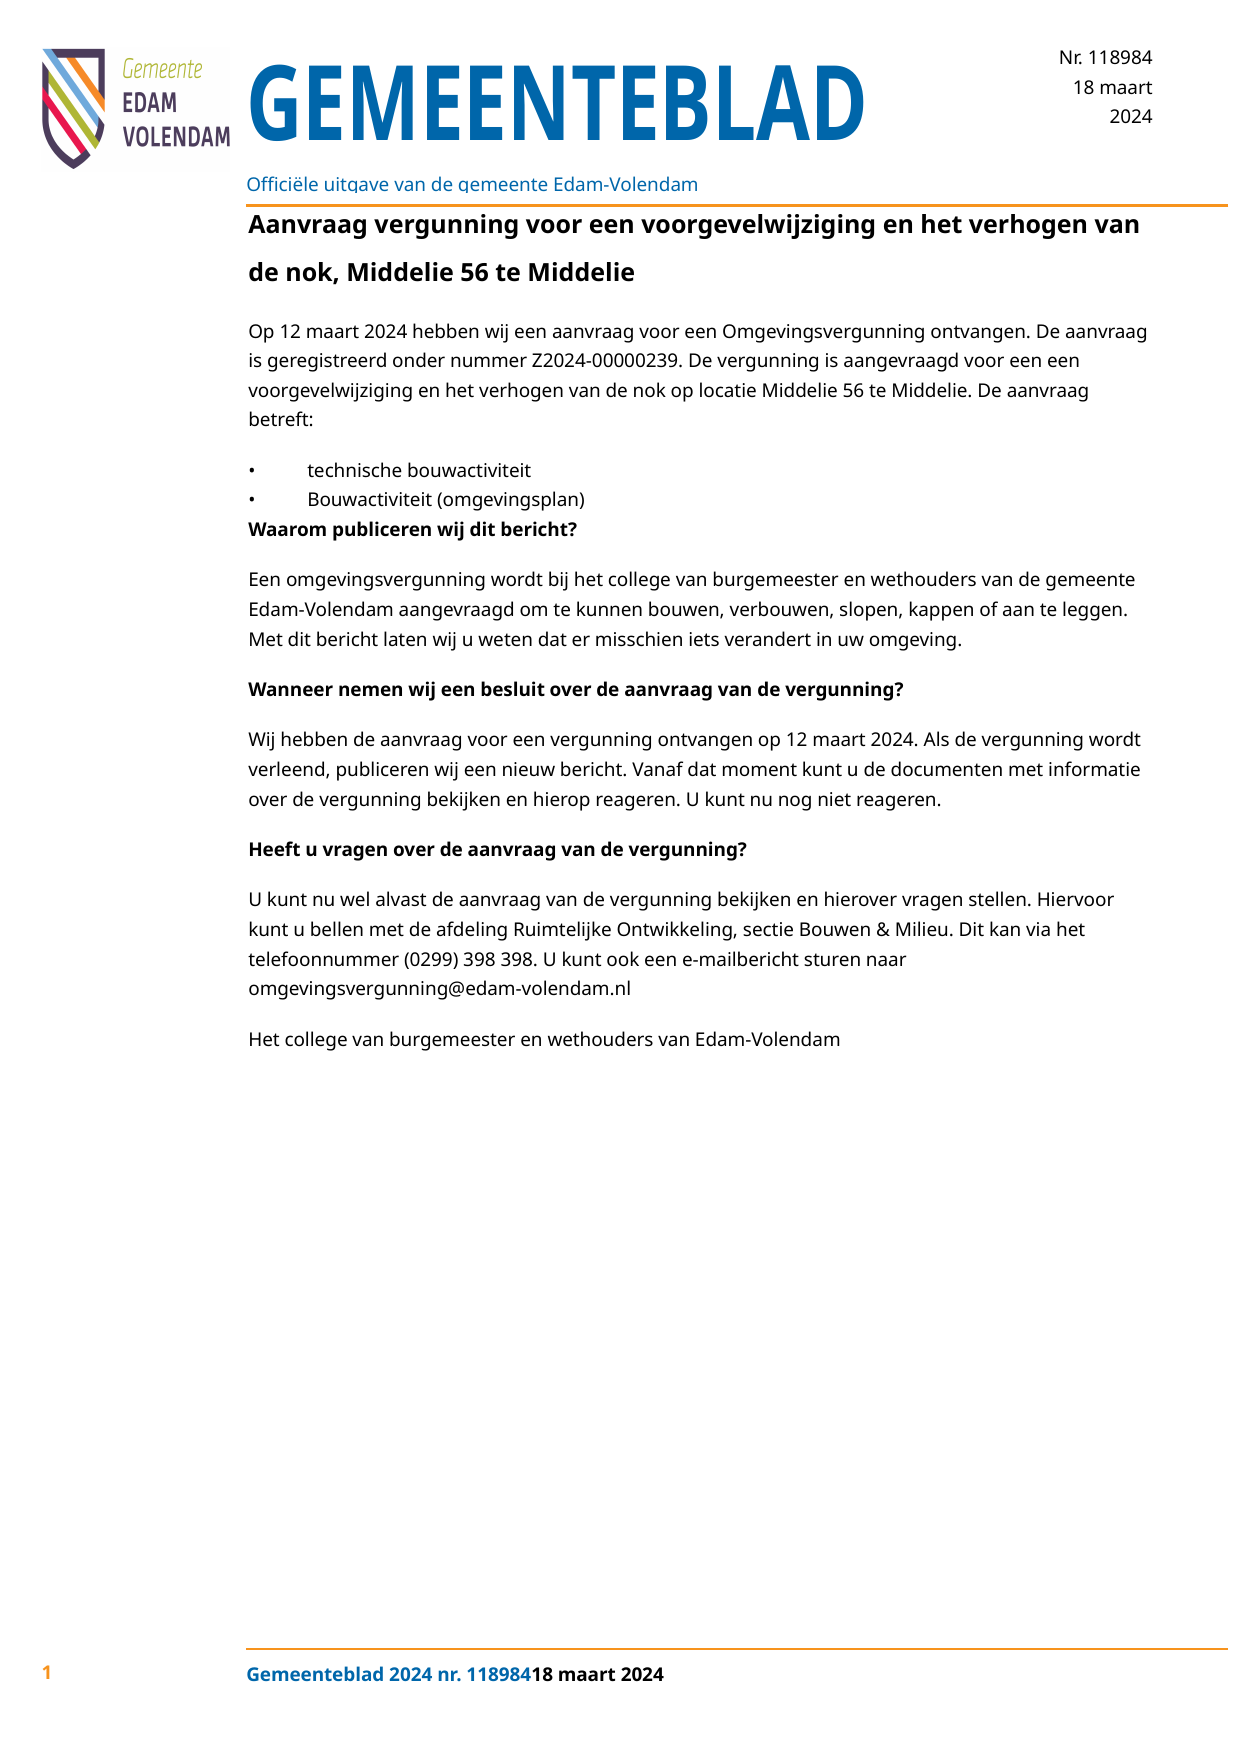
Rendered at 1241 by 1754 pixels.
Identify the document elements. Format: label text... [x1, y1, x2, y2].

text Een omgevingsvergunning wordt bij het college van burgemeester en wethouders van de gemeente Edam-Volendam aangevraagd om te kunnen bouwen, verbouwen, slopen, kappen of aan te leggen. Met dit bericht laten wij u weten dat er misschien iets verandert in uw omgeving. [248, 567, 1152, 652]
list Bouwactiviteit (omgevingsplan) [248, 487, 1152, 512]
text Wij hebben de aanvraag voor een vergunning ontvangen op 12 maart 2024. Als de vergunning wordt verleend, publiceren wij een nieuw bericht. Vanaf dat moment kunt u de documenten met informatie over de vergunning bekijken en hierop reageren. U kunt nu nog niet reageren. [248, 727, 1152, 812]
text U kunt nu wel alvast de aanvraag van de vergunning bekijken en hierover vragen stellen. Hiervoor kunt u bellen met de afdeling Ruimtelijke Ontwikkeling, sectie Bouwen & Milieu. Dit kan via het telefoonnummer (0299) 398 398. U kunt ook een e-mailbericht sturen naar omgevingsvergunning@edam-volendam.nl [248, 887, 1152, 1001]
text Heeft u vragen over de aanvraag van de vergunning? [248, 836, 1152, 862]
text Aanvraag vergunning voor een voorgevelwijziging en het verhogen van de nok, Middelie 56 te Middelie [248, 207, 1152, 288]
text Waarom publiceren wij dit bericht? [248, 516, 1152, 542]
list technische bouwactiviteit [248, 457, 1152, 483]
text Op 12 maart 2024 hebben wij een aanvraag voor een Omgevingsvergunning ontvangen. De aanvraag is geregistreerd onder nummer Z2024-00000239. De vergunning is aangevraagd voor een een voorgevelwijziging en het verhogen van de nok op locatie Middelie 56 te Middelie. De aanvraag betreft: [248, 318, 1152, 432]
picture [41, 47, 231, 172]
text Het college van burgemeester en wethouders van Edam-Volendam [248, 1026, 1152, 1052]
text Wanneer nemen wij een besluit over de aanvraag van de vergunning? [248, 676, 1152, 702]
